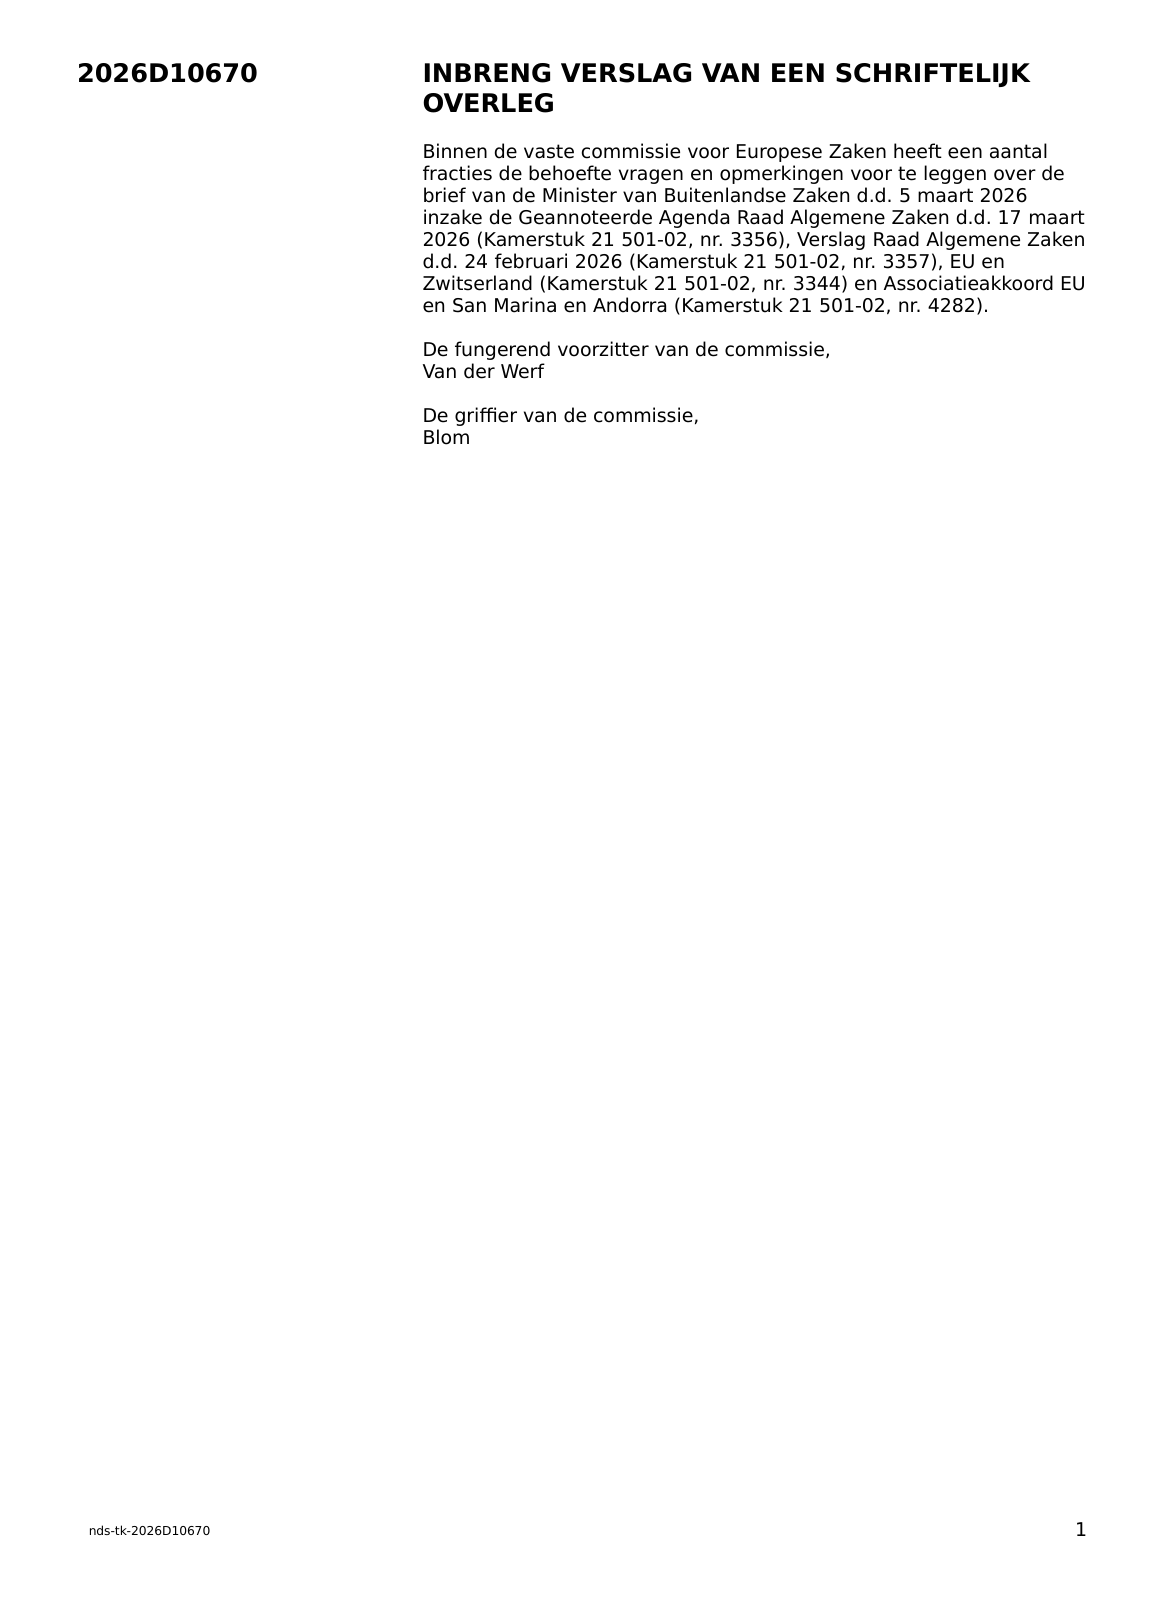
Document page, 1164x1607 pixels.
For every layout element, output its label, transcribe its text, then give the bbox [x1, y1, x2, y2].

text De fungerend voorzitter van de commissie, [422, 339, 1087, 361]
text Binnen de vaste commissie voor Europese Zaken heeft een aantal fracties de behoefte vragen en opmerkingen voor te leggen over de brief van de Minister van Buitenlandse Zaken d.d. 5 maart 2026 inzake de Geannoteerde Agenda Raad Algemene Zaken d.d. 17 maart 2026 (Kamerstuk 21 501-02, nr. 3356), Verslag Raad Algemene Zaken d.d. 24 februari 2026 (Kamerstuk 21 501-02, nr. 3357), EU en Zwitserland (Kamerstuk 21 501-02, nr. 3344) en Associatieakkoord EU en San Marina en Andorra (Kamerstuk 21 501-02, nr. 4282). [422, 141, 1087, 316]
text De griffier van de commissie, [422, 405, 1087, 427]
text Van der Werf [422, 361, 1087, 383]
text 2026D10670 INBRENG VERSLAG VAN EEN SCHRIFTELIJK OVERLEG [77, 59, 1087, 118]
text Blom [422, 427, 1087, 449]
text nds-tk-2026D10670 [88, 1524, 323, 1538]
